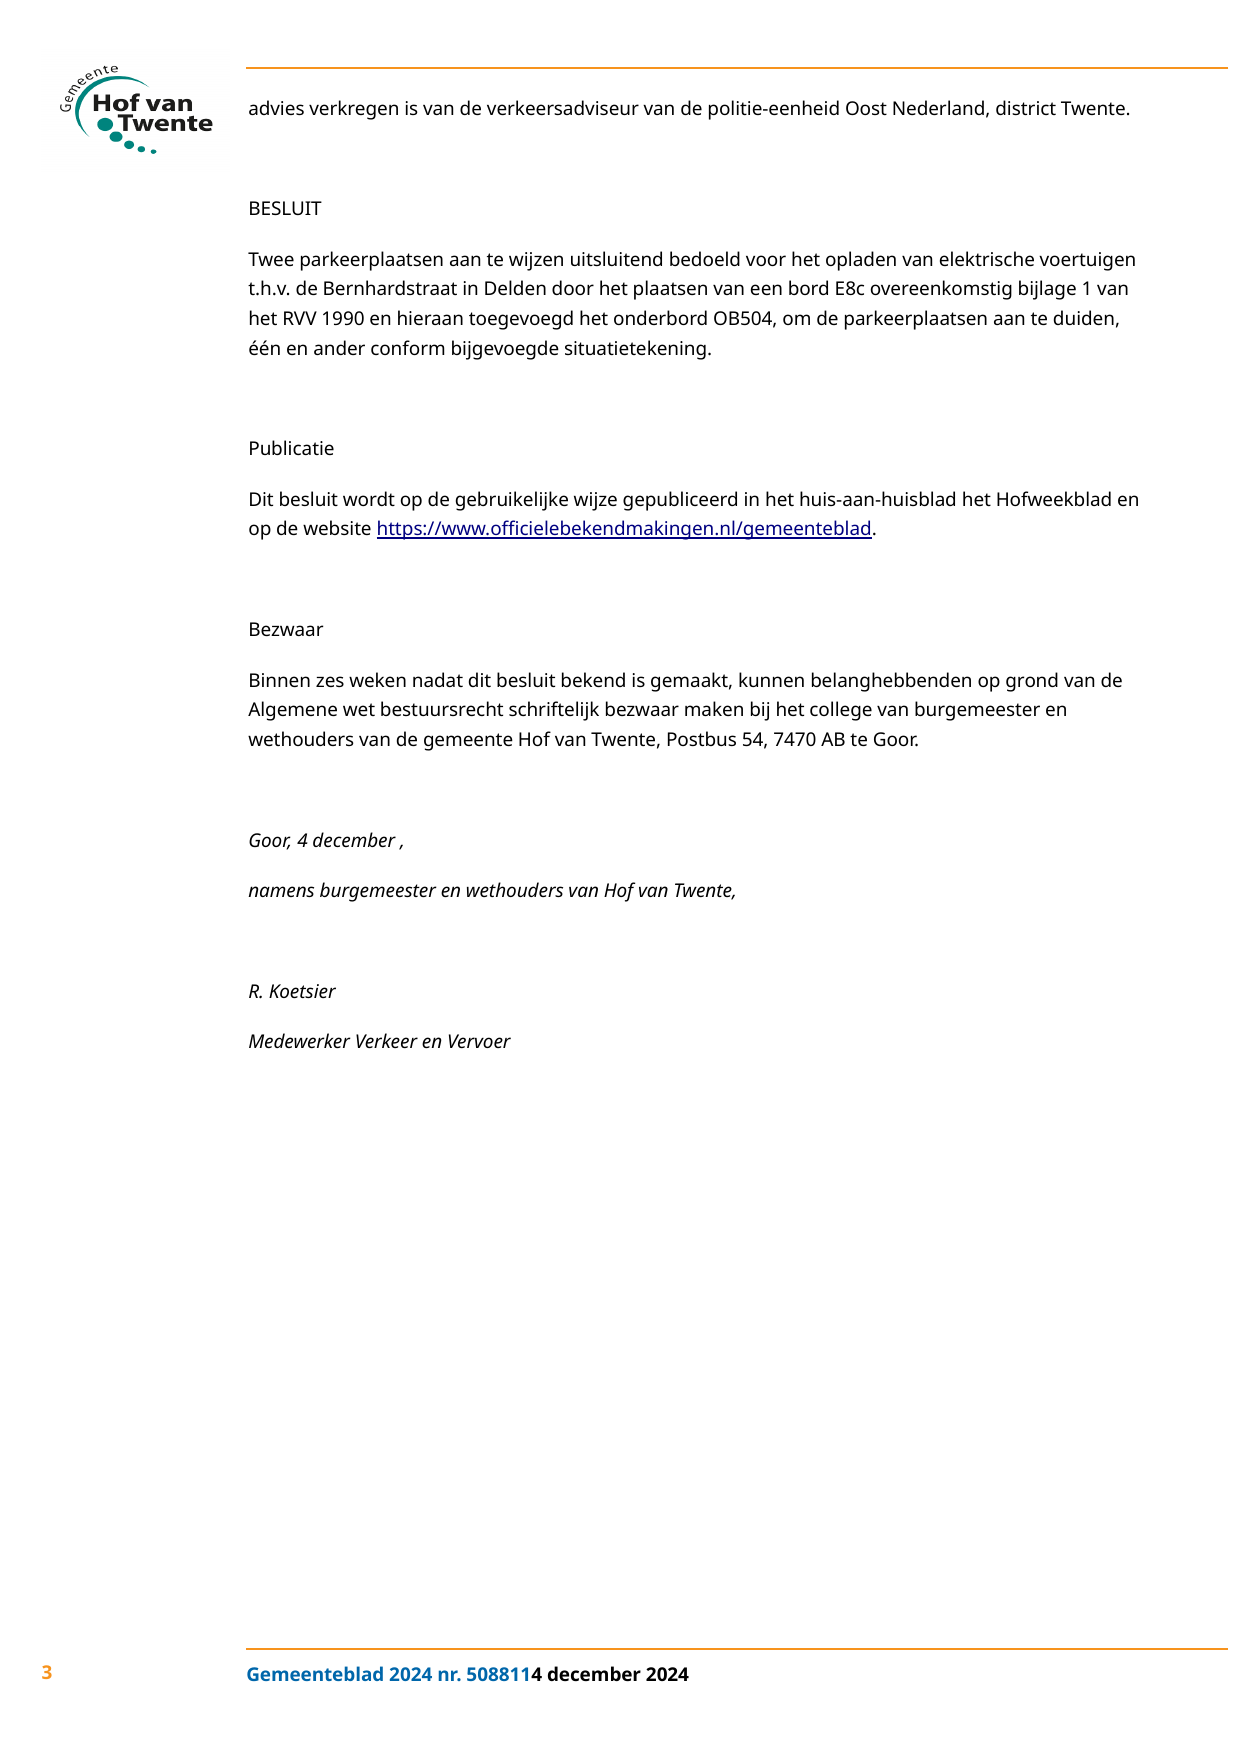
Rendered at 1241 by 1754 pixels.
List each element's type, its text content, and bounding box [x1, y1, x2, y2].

picture [41, 47, 231, 172]
text R. Koetsier [248, 978, 1152, 1004]
text Twee parkeerplaatsen aan te wijzen uitsluitend bedoeld voor het opladen van elektrische voertuigen t.h.v. de Bernhardstraat in Delden door het plaatsen van een bord E8c overeenkomstig bijlage 1 van het RVV 1990 en hieraan toegevoegd het onderbord OB504, om de parkeerplaatsen aan te duiden, één en ander conform bijgevoegde situatietekening. [248, 246, 1152, 361]
text Dit besluit wordt op de gebruikelijke wijze gepubliceerd in het huis-aan-huisblad het Hofweekblad en op de website https://www.officielebekendmakingen.nl/gemeenteblad. [248, 486, 1152, 541]
text Publicatie [248, 436, 1152, 461]
text Binnen zes weken nadat dit besluit bekend is gemaakt, kunnen belanghebbenden op grond van de Algemene wet bestuursrecht schriftelijk bezwaar maken bij het college van burgemeester en wethouders van de gemeente Hof van Twente, Postbus 54, 7470 AB te Goor. [248, 667, 1152, 752]
text advies verkregen is van de verkeersadviseur van de politie-eenheid Oost Nederland, district Twente. [248, 95, 1152, 121]
text Medewerker Verkeer en Vervoer [248, 1028, 1152, 1054]
text Goor, 4 december , [248, 827, 1152, 853]
text Bezwaar [248, 616, 1152, 642]
text BESLUIT [248, 196, 1152, 221]
text namens burgemeester en wethouders van Hof van Twente, [248, 877, 1152, 903]
